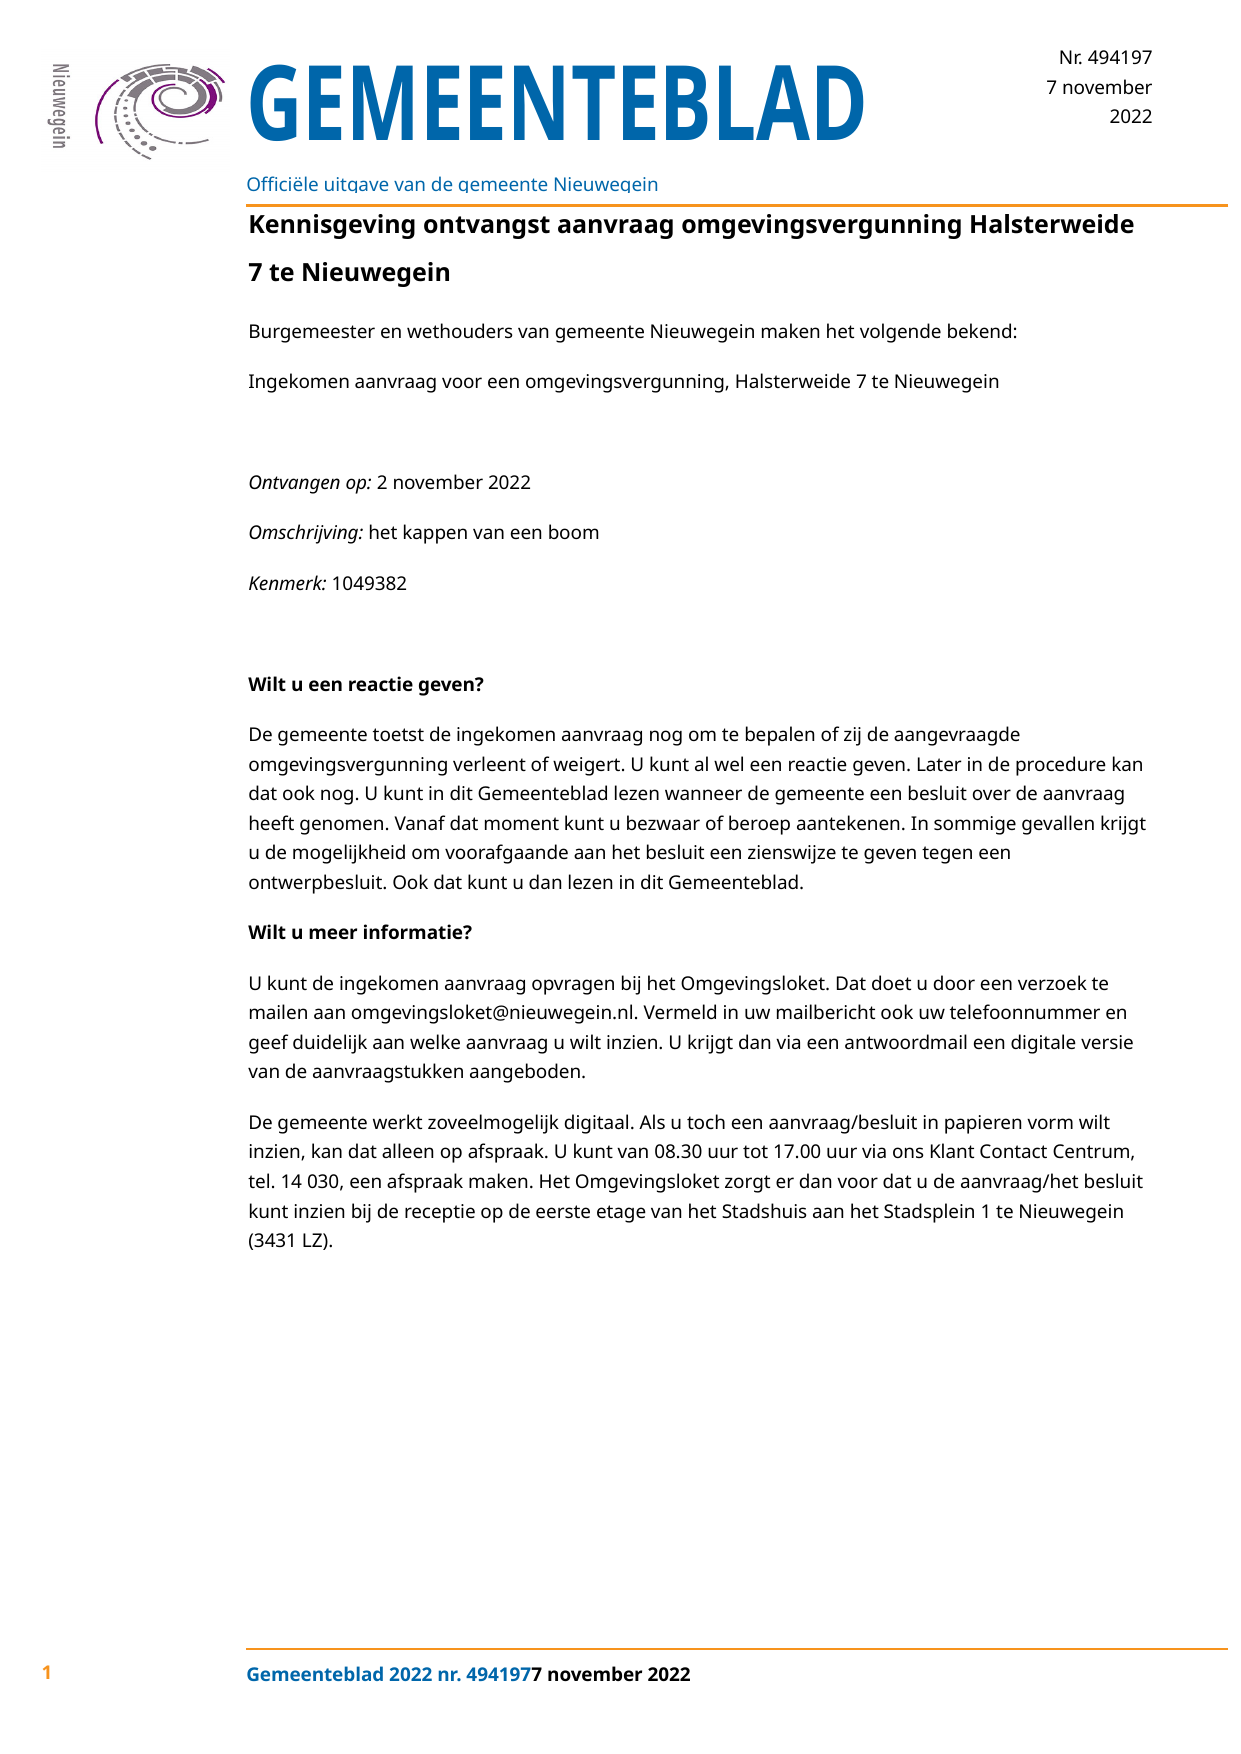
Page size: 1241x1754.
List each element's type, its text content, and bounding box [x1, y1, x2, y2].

text Burgemeester en wethouders van gemeente Nieuwegein maken het volgende bekend: [248, 318, 1152, 344]
text De gemeente toetst de ingekomen aanvraag nog om te bepalen of zij de aangevraagde omgevingsvergunning verleent of weigert. U kunt al wel een reactie geven. Later in de procedure kan dat ook nog. U kunt in dit Gemeenteblad lezen wanneer de gemeente een besluit over de aanvraag heeft genomen. Vanaf dat moment kunt u bezwaar of beroep aantekenen. In sommige gevallen krijgt u de mogelijkheid om voorafgaande aan het besluit een zienswijze te geven tegen een ontwerpbesluit. Ook dat kunt u dan lezen in dit Gemeenteblad. [248, 721, 1152, 895]
text Ontvangen op: 2 november 2022 [248, 469, 1152, 495]
text Kenmerk: 1049382 [248, 570, 1152, 596]
text Ingekomen aanvraag voor een omgevingsvergunning, Halsterweide 7 te Nieuwegein [248, 368, 1152, 394]
picture [41, 47, 231, 172]
text Kennisgeving ontvangst aanvraag omgevingsvergunning Halsterweide 7 te Nieuwegein [248, 207, 1152, 288]
text U kunt de ingekomen aanvraag opvragen bij het Omgevingsloket. Dat doet u door een verzoek te mailen aan omgevingsloket@nieuwegein.nl. Vermeld in uw mailbericht ook uw telefoonnummer en geef duidelijk aan welke aanvraag u wilt inzien. U krijgt dan via een antwoordmail een digitale versie van de aanvraagstukken aangeboden. [248, 970, 1152, 1084]
text Omschrijving: het kappen van een boom [248, 519, 1152, 545]
text Wilt u een reactie geven? [248, 671, 1152, 697]
text Wilt u meer informatie? [248, 919, 1152, 945]
text De gemeente werkt zoveelmogelijk digitaal. Als u toch een aanvraag/besluit in papieren vorm wilt inzien, kan dat alleen op afspraak. U kunt van 08.30 uur tot 17.00 uur via ons Klant Contact Centrum, tel. 14 030, een afspraak maken. Het Omgevingsloket zorgt er dan voor dat u de aanvraag/het besluit kunt inzien bij de receptie op de eerste etage van het Stadshuis aan het Stadsplein 1 te Nieuwegein (3431 LZ). [248, 1109, 1152, 1253]
